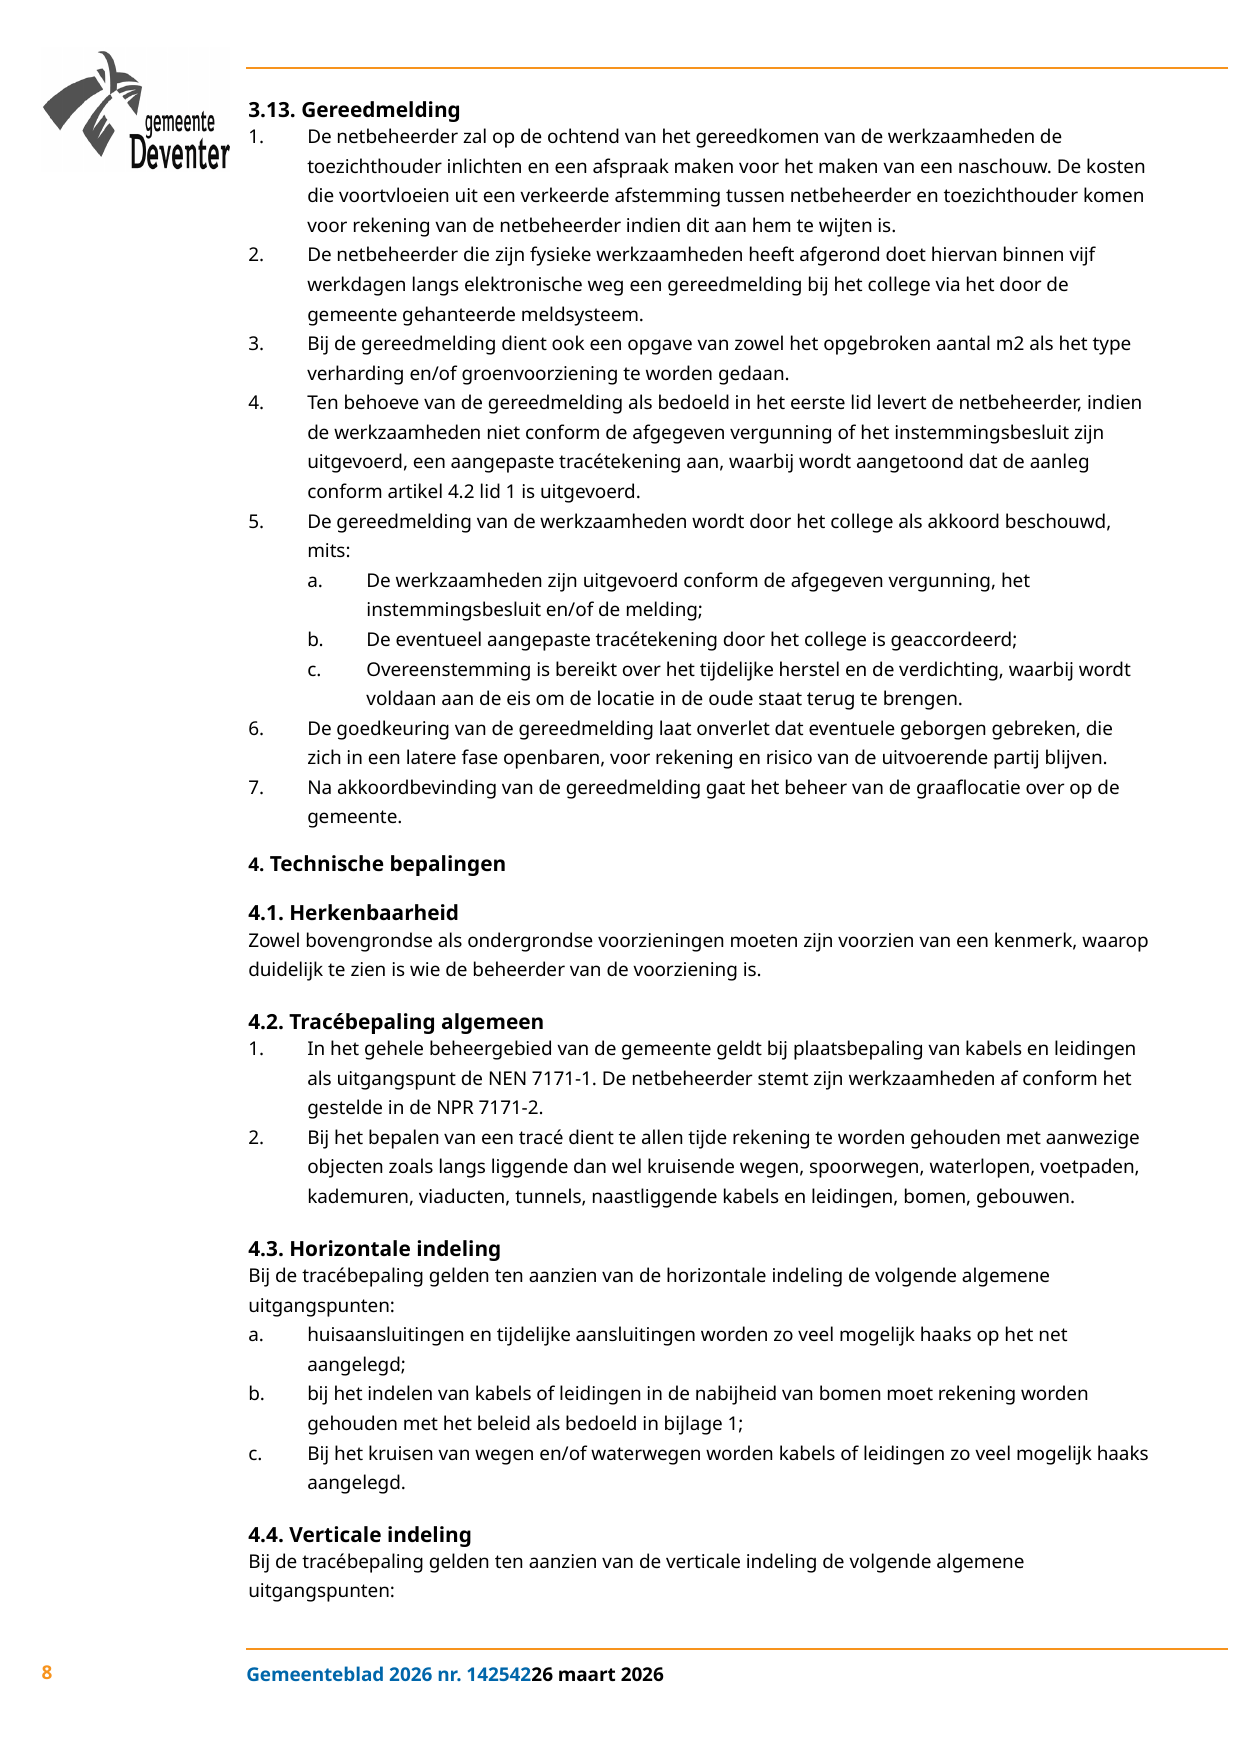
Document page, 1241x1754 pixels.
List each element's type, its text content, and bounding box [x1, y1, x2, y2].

list De werkzaamheden zijn uitgevoerd conform de afgegeven vergunning, het instemmingsbesluit en/of de melding; [307, 567, 1152, 622]
list huisaansluitingen en tijdelijke aansluitingen worden zo veel mogelijk haaks op het net aangelegd; [248, 1321, 1152, 1377]
text 4.1. Herkenbaarheid [248, 898, 1152, 927]
list Bij de gereedmelding dient ook een opgave van zowel het opgebroken aantal m2 als het type verharding en/of groenvoorziening te worden gedaan. [248, 330, 1152, 386]
text 4. Technische bepalingen [248, 849, 1152, 878]
list De netbeheerder zal op de ochtend van het gereedkomen van de werkzaamheden de toezichthouder inlichten en een afspraak maken voor het maken van een naschouw. De kosten die voortvloeien uit een verkeerde afstemming tussen netbeheerder en toezichthouder komen voor rekening van de netbeheerder indien dit aan hem te wijten is. [248, 123, 1152, 238]
list De gereedmelding van de werkzaamheden wordt door het college als akkoord beschouwd, mits: [248, 508, 1152, 563]
text Bij de tracébepaling gelden ten aanzien van de verticale indeling de volgende algemene uitgangspunten: [248, 1548, 1152, 1603]
list Overeenstemming is bereikt over het tijdelijke herstel en de verdichting, waarbij wordt voldaan aan de eis om de locatie in de oude staat terug te brengen. [307, 656, 1152, 711]
list Bij het kruisen van wegen en/of waterwegen worden kabels of leidingen zo veel mogelijk haaks aangelegd. [248, 1440, 1152, 1495]
list bij het indelen van kabels of leidingen in de nabijheid van bomen moet rekening worden gehouden met het beleid als bedoeld in bijlage 1; [248, 1381, 1152, 1436]
text 4.2. Tracébepaling algemeen [248, 1007, 1152, 1035]
list De eventueel aangepaste tracétekening door het college is geaccordeerd; [307, 626, 1152, 652]
list De goedkeuring van de gereedmelding laat onverlet dat eventuele geborgen gebreken, die zich in een latere fase openbaren, voor rekening en risico van de uitvoerende partij blijven. [248, 715, 1152, 770]
list In het gehele beheergebied van de gemeente geldt bij plaatsbepaling van kabels en leidingen als uitgangspunt de NEN 7171-1. De netbeheerder stemt zijn werkzaamheden af conform het gestelde in de NPR 7171-2. [248, 1035, 1152, 1120]
text 4.4. Verticale indeling [248, 1520, 1152, 1548]
text 3.13. Gereedmelding [248, 95, 1152, 123]
text Zowel bovengrondse als ondergrondse voorzieningen moeten zijn voorzien van een kenmerk, waarop duidelijk te zien is wie de beheerder van de voorziening is. [248, 927, 1152, 982]
list Ten behoeve van de gereedmelding als bedoeld in het eerste lid levert de netbeheerder, indien de werkzaamheden niet conform de afgegeven vergunning of het instemmingsbesluit zijn uitgevoerd, een aangepaste tracétekening aan, waarbij wordt aangetoond dat de aanleg conform artikel 4.2 lid 1 is uitgevoerd. [248, 389, 1152, 504]
text 4.3. Horizontale indeling [248, 1234, 1152, 1262]
picture [41, 47, 231, 172]
list De netbeheerder die zijn fysieke werkzaamheden heeft afgerond doet hiervan binnen vijf werkdagen langs elektronische weg een gereedmelding bij het college via het door de gemeente gehanteerde meldsysteem. [248, 242, 1152, 326]
text Bij de tracébepaling gelden ten aanzien van de horizontale indeling de volgende algemene uitgangspunten: [248, 1262, 1152, 1317]
list Bij het bepalen van een tracé dient te allen tijde rekening te worden gehouden met aanwezige objecten zoals langs liggende dan wel kruisende wegen, spoorwegen, waterlopen, voetpaden, kademuren, viaducten, tunnels, naastliggende kabels en leidingen, bomen, gebouwen. [248, 1124, 1152, 1209]
list Na akkoordbevinding van de gereedmelding gaat het beheer van de graaflocatie over op de gemeente. [248, 774, 1152, 829]
